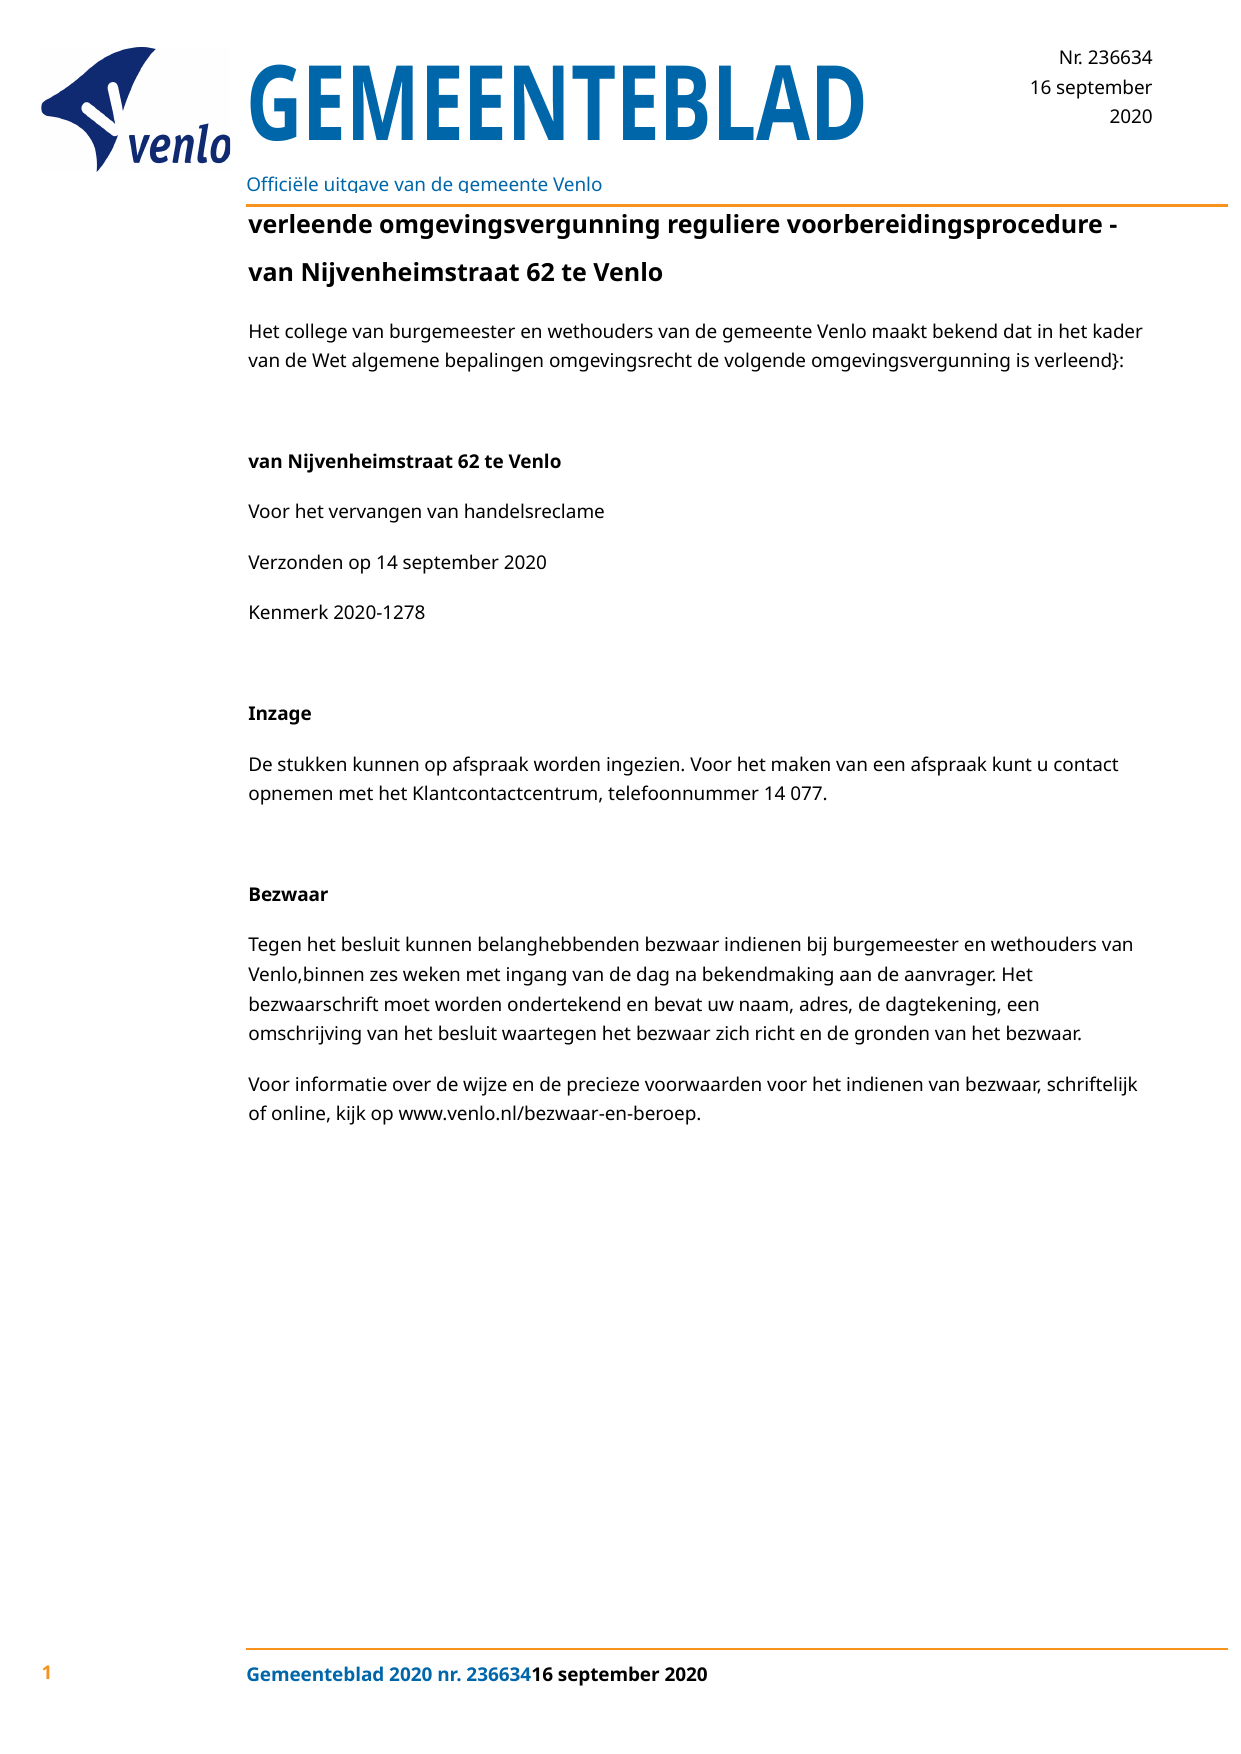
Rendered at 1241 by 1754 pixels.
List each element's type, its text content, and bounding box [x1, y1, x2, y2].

text Kenmerk 2020-1278 [248, 599, 1152, 625]
text Tegen het besluit kunnen belanghebbenden bezwaar indienen bij burgemeester en wethouders van Venlo,binnen zes weken met ingang van de dag na bekendmaking aan de aanvrager. Het bezwaarschrift moet worden ondertekend en bevat uw naam, adres, de dagtekening, een omschrijving van het besluit waartegen het bezwaar zich richt en de gronden van het bezwaar. [248, 932, 1152, 1046]
text Het college van burgemeester en wethouders van de gemeente Venlo maakt bekend dat in het kader van de Wet algemene bepalingen omgevingsrecht de volgende omgevingsvergunning is verleend}: [248, 318, 1152, 373]
text Voor het vervangen van handelsreclame [248, 499, 1152, 524]
text van Nijvenheimstraat 62 te Venlo [248, 448, 1152, 474]
text Bezwaar [248, 881, 1152, 907]
text De stukken kunnen op afspraak worden ingezien. Voor het maken van een afspraak kunt u contact opnemen met het Klantcontactcentrum, telefoonnummer 14 077. [248, 751, 1152, 806]
text Inzage [248, 700, 1152, 726]
picture [41, 47, 231, 172]
text verleende omgevingsvergunning reguliere voorbereidingsprocedure - van Nijvenheimstraat 62 te Venlo [248, 207, 1152, 288]
text Voor informatie over de wijze en de precieze voorwaarden voor het indienen van bezwaar, schriftelijk of online, kijk op www.venlo.nl/bezwaar-en-beroep. [248, 1071, 1152, 1126]
text Verzonden op 14 september 2020 [248, 549, 1152, 575]
